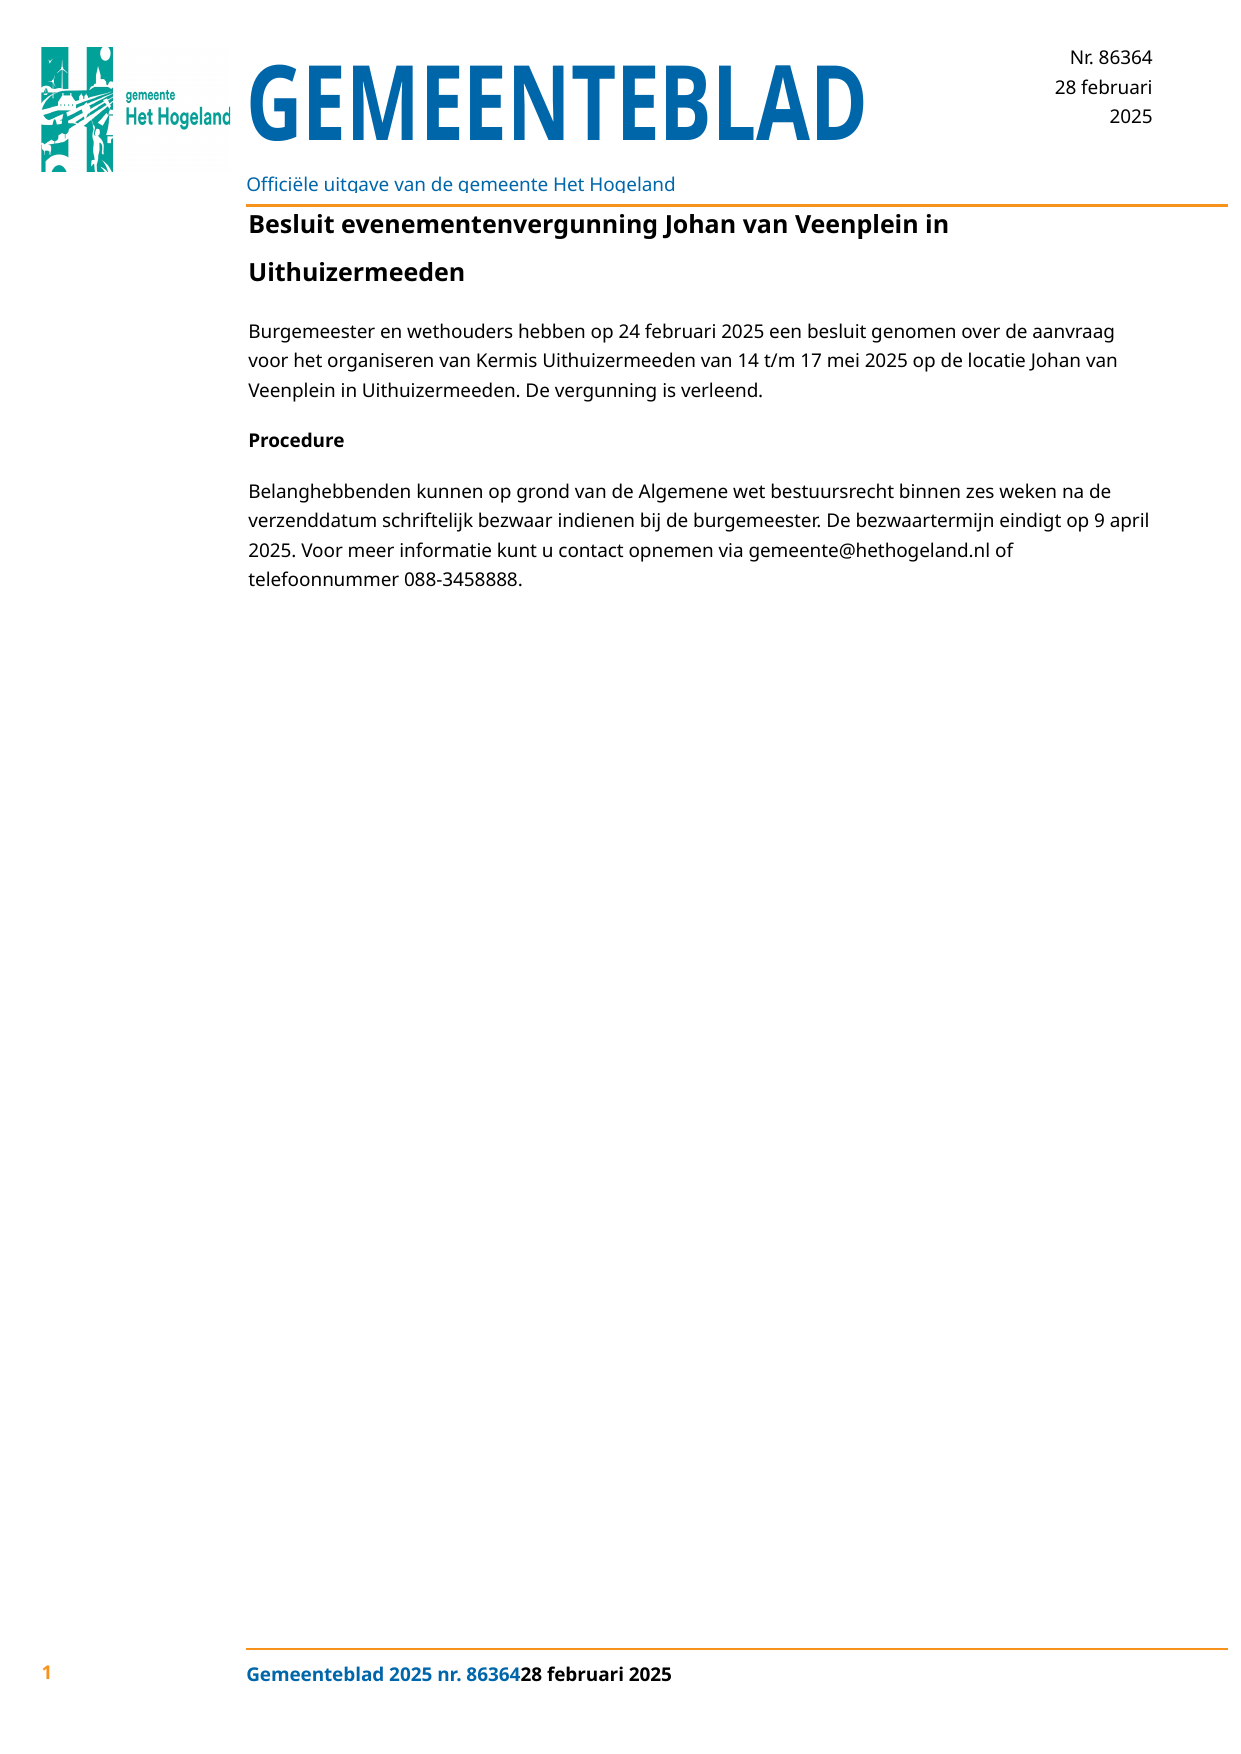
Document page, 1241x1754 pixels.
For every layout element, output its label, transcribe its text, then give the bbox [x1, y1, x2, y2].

picture [41, 47, 231, 172]
text Procedure [248, 427, 1152, 453]
text Belanghebbenden kunnen op grond van de Algemene wet bestuursrecht binnen zes weken na de verzenddatum schriftelijk bezwaar indienen bij de burgemeester. De bezwaartermijn eindigt op 9 april 2025. Voor meer informatie kunt u contact opnemen via gemeente@hethogeland.nl of telefoonnummer 088-3458888. [248, 478, 1152, 592]
text Besluit evenementenvergunning Johan van Veenplein in Uithuizermeeden [248, 207, 1152, 288]
text Burgemeester en wethouders hebben op 24 februari 2025 een besluit genomen over de aanvraag voor het organiseren van Kermis Uithuizermeeden van 14 t/m 17 mei 2025 op de locatie Johan van Veenplein in Uithuizermeeden. De vergunning is verleend. [248, 318, 1152, 403]
